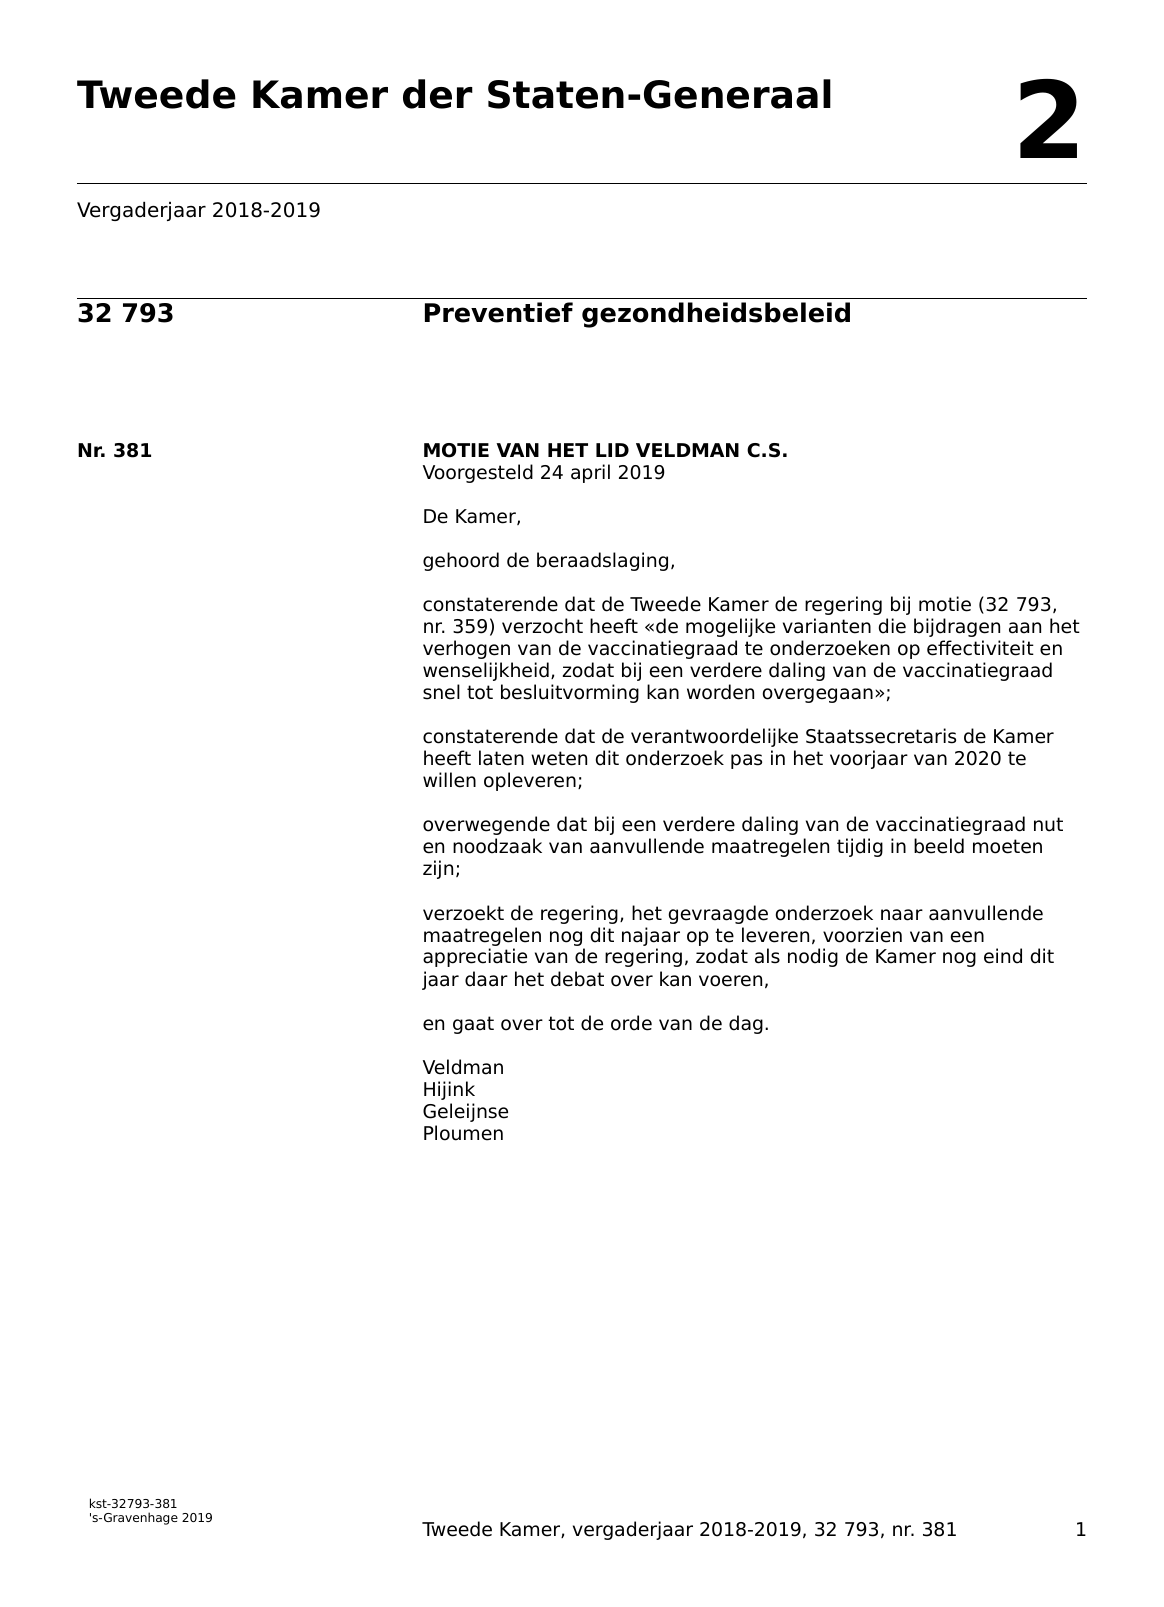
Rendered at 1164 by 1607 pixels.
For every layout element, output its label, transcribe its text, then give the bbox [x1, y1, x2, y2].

text 's-Gravenhage 2019 [88, 1511, 323, 1525]
subtitle Nr. 381 MOTIE VAN HET LID VELDMAN C.S. [77, 440, 1087, 462]
text en gaat over tot de orde van de dag. [422, 1013, 1087, 1034]
text constaterende dat de verantwoordelijke Staatssecretaris de Kamer heeft laten weten dit onderzoek pas in het voorjaar van 2020 te willen opleveren; [422, 726, 1087, 792]
text gehoord de beraadslaging, [422, 550, 1087, 572]
text constaterende dat de Tweede Kamer de regering bij motie (32 793, nr. 359) verzocht heeft «de mogelijke varianten die bijdragen aan het verhogen van de vaccinatiegraad te onderzoeken op effectiviteit en wenselijkheid, zodat bij een verdere daling van de vaccinatiegraad snel tot besluitvorming kan worden overgegaan»; [422, 594, 1087, 704]
text Ploumen [422, 1123, 1087, 1145]
subtitle 32 793 Preventief gezondheidsbeleid [77, 299, 1087, 329]
text kst-32793-381 [88, 1497, 323, 1511]
text Veldman [422, 1057, 1087, 1079]
text Hijink [422, 1079, 1087, 1101]
table_header 2 [886, 59, 1087, 183]
table_header Tweede Kamer der Staten-Generaal [77, 59, 886, 183]
table_cell Vergaderjaar 2018-2019 [77, 184, 1087, 298]
text Geleijnse [422, 1101, 1087, 1123]
text overwegende dat bij een verdere daling van de vaccinatiegraad nut en noodzaak van aanvullende maatregelen tijdig in beeld moeten zijn; [422, 814, 1087, 880]
text verzoekt de regering, het gevraagde onderzoek naar aanvullende maatregelen nog dit najaar op te leveren, voorzien van een appreciatie van de regering, zodat als nodig de Kamer nog eind dit jaar daar het debat over kan voeren, [422, 902, 1087, 990]
text Voorgesteld 24 april 2019 [422, 462, 1087, 484]
text De Kamer, [422, 506, 1087, 528]
